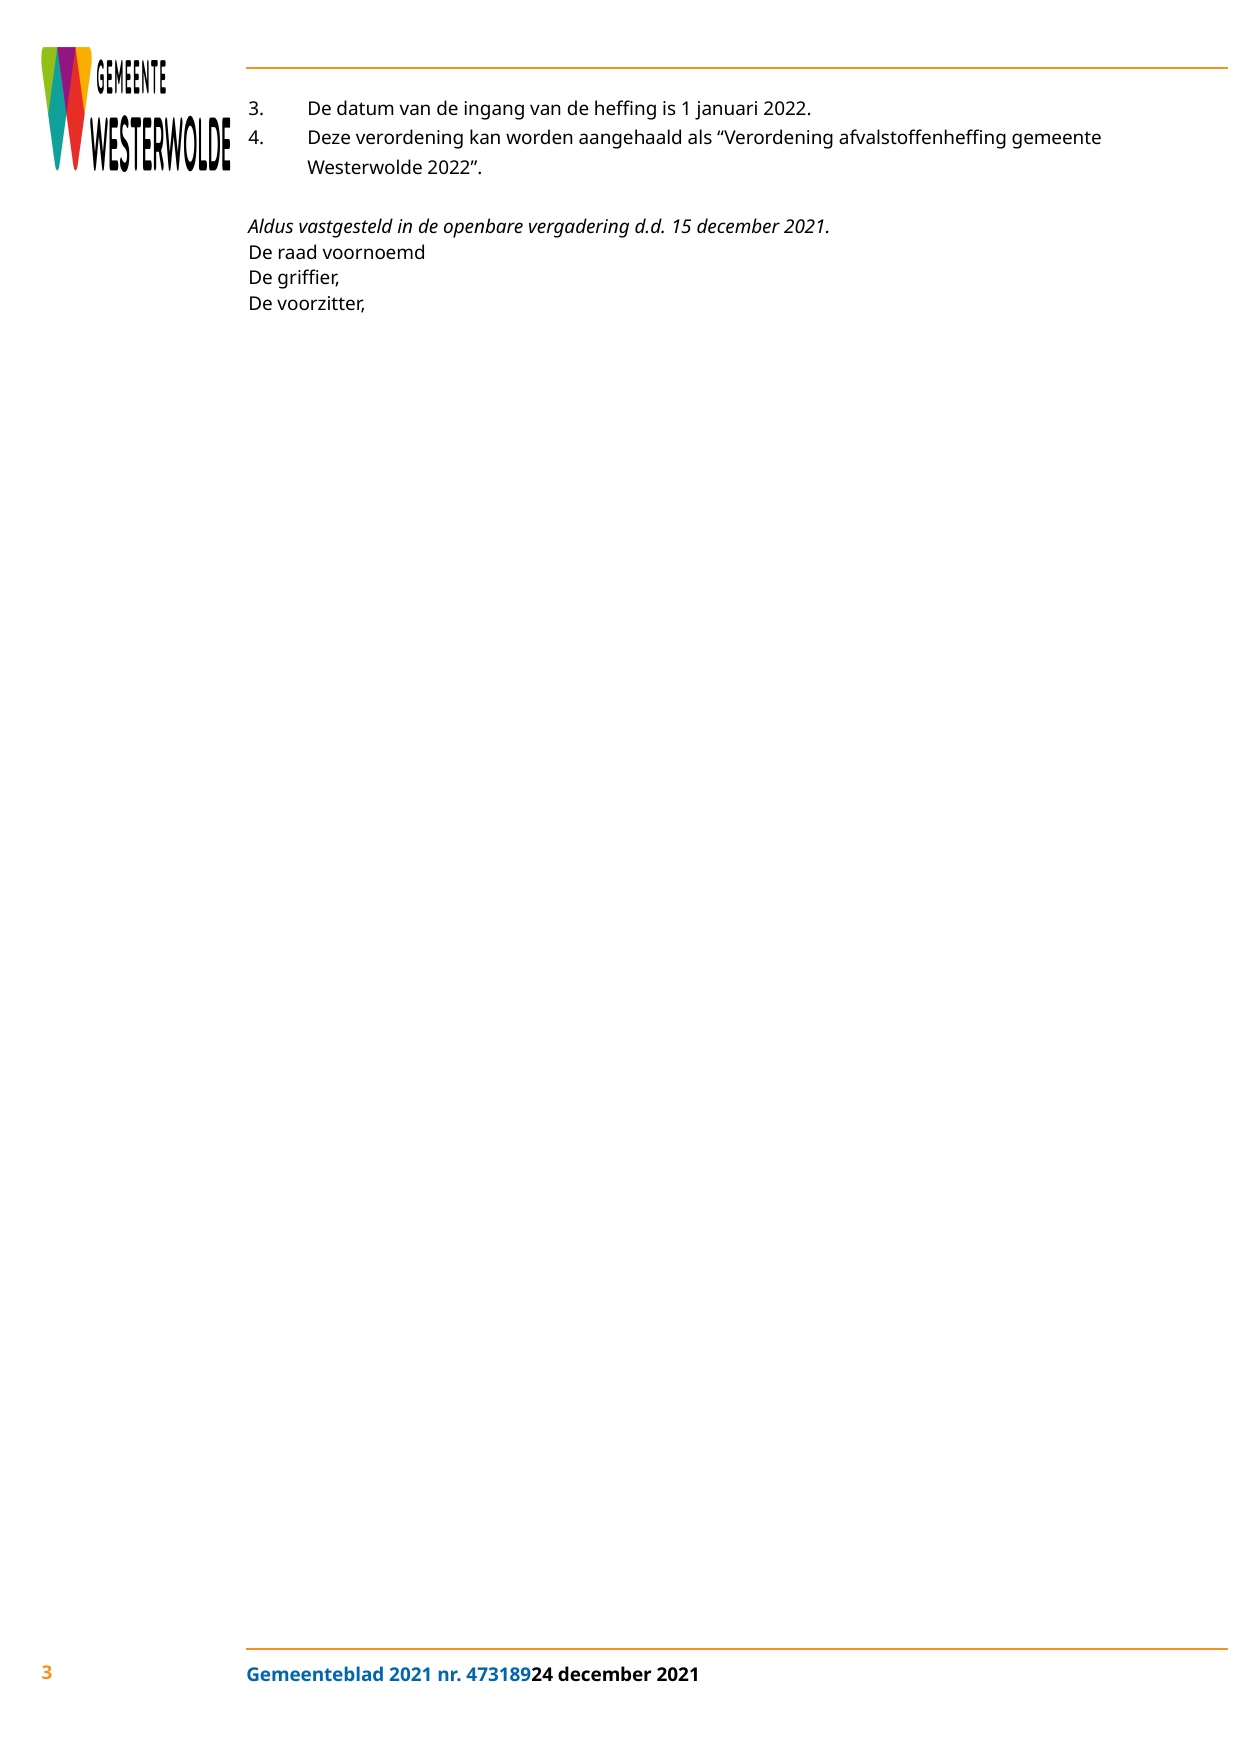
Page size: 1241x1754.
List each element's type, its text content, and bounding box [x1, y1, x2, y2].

text De voorzitter, [248, 290, 1152, 316]
text De griffier, [248, 264, 1152, 290]
text Aldus vastgesteld in de openbare vergadering d.d. 15 december 2021. [248, 213, 1152, 239]
list Deze verordening kan worden aangehaald als “Verordening afvalstoffenheffing gemeente Westerwolde 2022”. [248, 124, 1152, 180]
picture [41, 47, 231, 172]
list De datum van de ingang van de heffing is 1 januari 2022. [248, 95, 1152, 121]
text De raad voornoemd [248, 239, 1152, 264]
